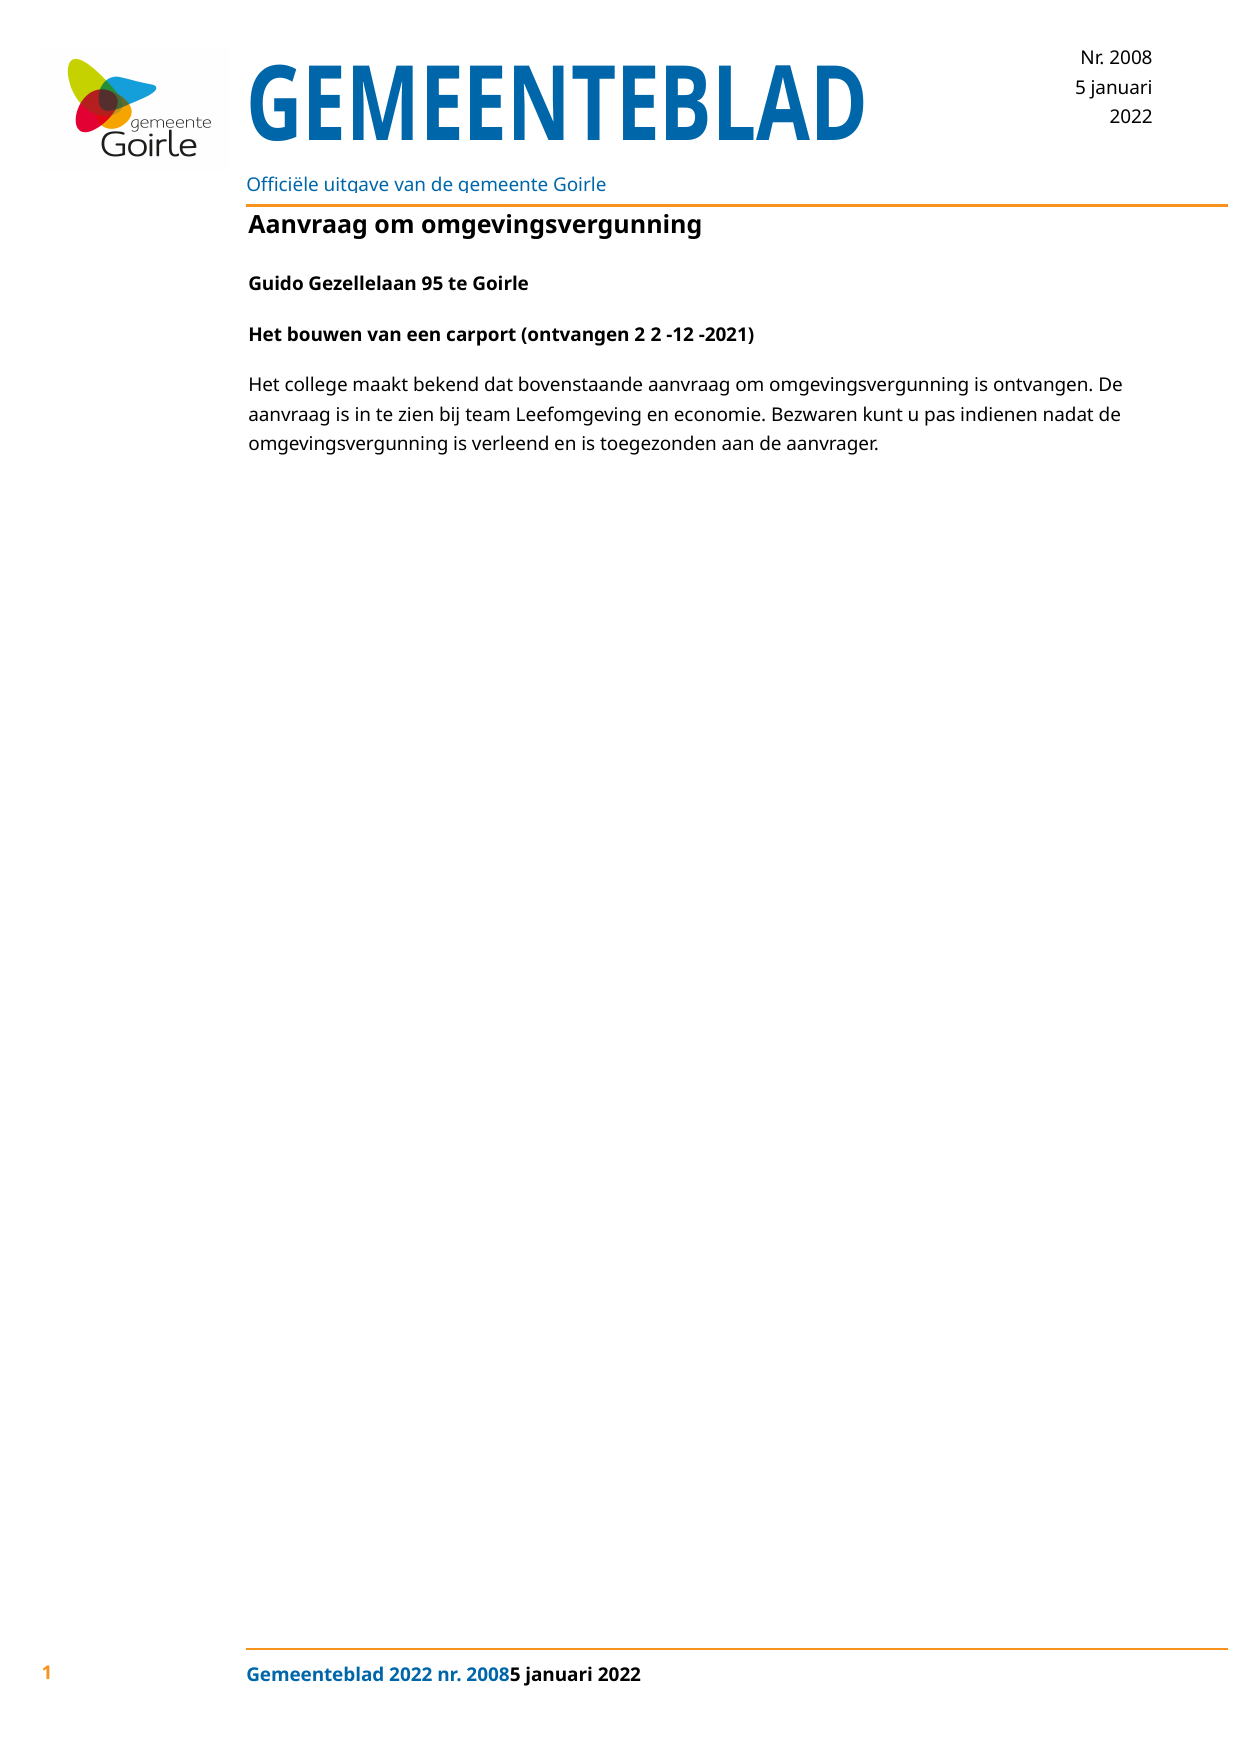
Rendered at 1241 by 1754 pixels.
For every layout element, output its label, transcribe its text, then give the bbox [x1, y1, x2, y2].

text Het college maakt bekend dat bovenstaande aanvraag om omgevingsvergunning is ontvangen. De aanvraag is in te zien bij team Leefomgeving en economie. Bezwaren kunt u pas indienen nadat de omgevingsvergunning is verleend en is toegezonden aan de aanvrager. [248, 371, 1152, 456]
picture [41, 47, 231, 172]
text Guido Gezellelaan 95 te Goirle [248, 270, 1152, 296]
text Het bouwen van een carport (ontvangen 2 2 -12 -2021) [248, 321, 1152, 346]
text Aanvraag om omgevingsvergunning [248, 207, 1152, 241]
